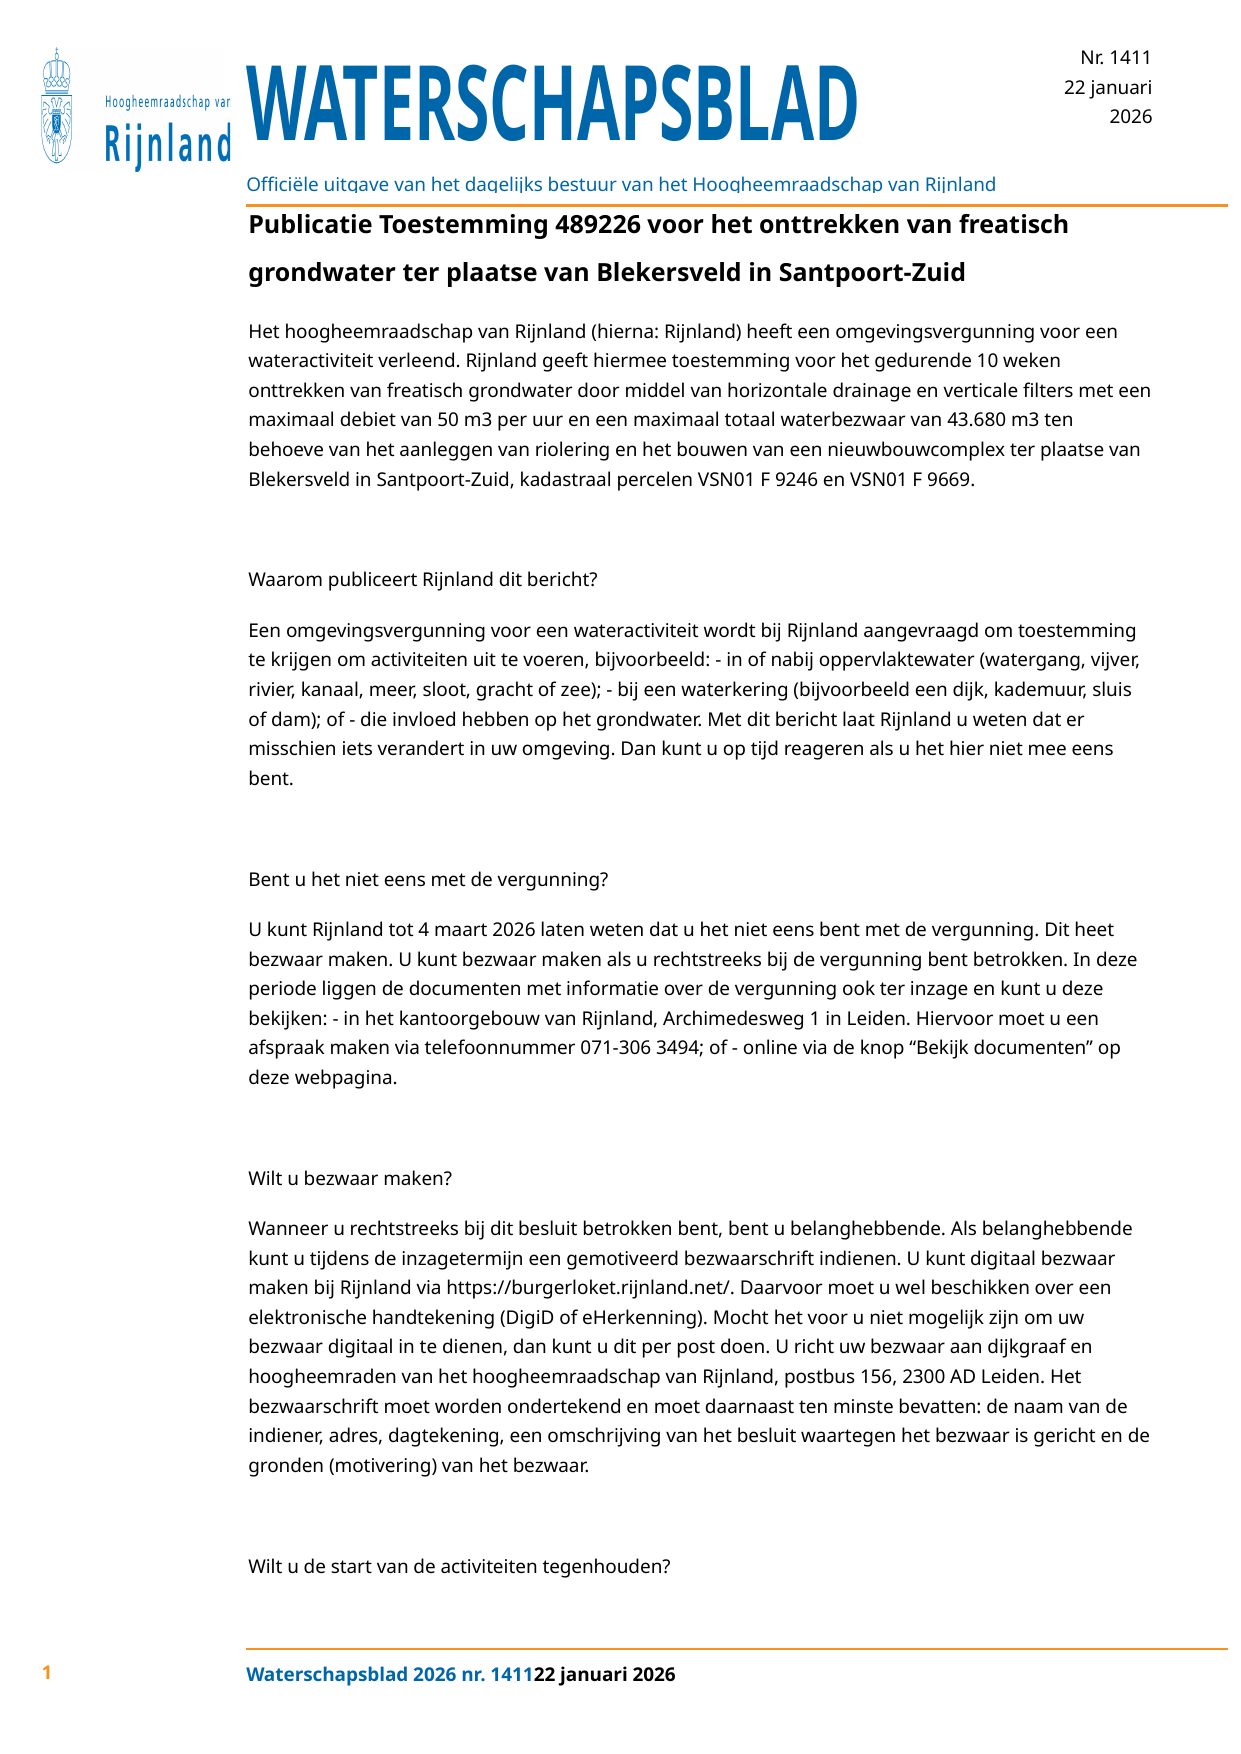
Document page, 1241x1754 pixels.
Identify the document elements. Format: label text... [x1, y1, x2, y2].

text U kunt Rijnland tot 4 maart 2026 laten weten dat u het niet eens bent met de vergunning. Dit heet bezwaar maken. U kunt bezwaar maken als u rechtstreeks bij de vergunning bent betrokken. In deze periode liggen de documenten met informatie over de vergunning ook ter inzage en kunt u deze bekijken: - in het kantoorgebouw van Rijnland, Archimedesweg 1 in Leiden. Hiervoor moet u een afspraak maken via telefoonnummer 071-306 3494; of - online via de knop “Bekijk documenten” op deze webpagina. [248, 916, 1152, 1090]
text Een omgevingsvergunning voor een wateractiviteit wordt bij Rijnland aangevraagd om toestemming te krijgen om activiteiten uit te voeren, bijvoorbeeld: - in of nabij oppervlaktewater (watergang, vijver, rivier, kanaal, meer, sloot, gracht of zee); - bij een waterkering (bijvoorbeeld een dijk, kademuur, sluis of dam); of - die invloed hebben op het grondwater. Met dit bericht laat Rijnland u weten dat er misschien iets verandert in uw omgeving. Dan kunt u op tijd reageren als u het hier niet mee eens bent. [248, 617, 1152, 791]
text Waarom publiceert Rijnland dit bericht? [248, 567, 1152, 592]
text Publicatie Toestemming 489226 voor het onttrekken van freatisch grondwater ter plaatse van Blekersveld in Santpoort-Zuid [248, 207, 1152, 288]
text Wilt u bezwaar maken? [248, 1165, 1152, 1191]
text Wanneer u rechtstreeks bij dit besluit betrokken bent, bent u belanghebbende. Als belanghebbende kunt u tijdens de inzagetermijn een gemotiveerd bezwaarschrift indienen. U kunt digitaal bezwaar maken bij Rijnland via https://burgerloket.rijnland.net/. Daarvoor moet u wel beschikken over een elektronische handtekening (DigiD of eHerkenning). Mocht het voor u niet mogelijk zijn om uw bezwaar digitaal in te dienen, dan kunt u dit per post doen. U richt uw bezwaar aan dijkgraaf en hoogheemraden van het hoogheemraadschap van Rijnland, postbus 156, 2300 AD Leiden. Het bezwaarschrift moet worden ondertekend en moet daarnaast ten minste bevatten: de naam van de indiener, adres, dagtekening, een omschrijving van het besluit waartegen het bezwaar is gericht en de gronden (motivering) van het bezwaar. [248, 1215, 1152, 1478]
text Het hoogheemraadschap van Rijnland (hierna: Rijnland) heeft een omgevingsvergunning voor een wateractiviteit verleend. Rijnland geeft hiermee toestemming voor het gedurende 10 weken onttrekken van freatisch grondwater door middel van horizontale drainage en verticale filters met een maximaal debiet van 50 m3 per uur en een maximaal totaal waterbezwaar van 43.680 m3 ten behoeve van het aanleggen van riolering en het bouwen van een nieuwbouwcomplex ter plaatse van Blekersveld in Santpoort-Zuid, kadastraal percelen VSN01 F 9246 en VSN01 F 9669. [248, 318, 1152, 492]
text Bent u het niet eens met de vergunning? [248, 866, 1152, 892]
picture [41, 47, 231, 172]
text Wilt u de start van de activiteiten tegenhouden? [248, 1553, 1152, 1579]
